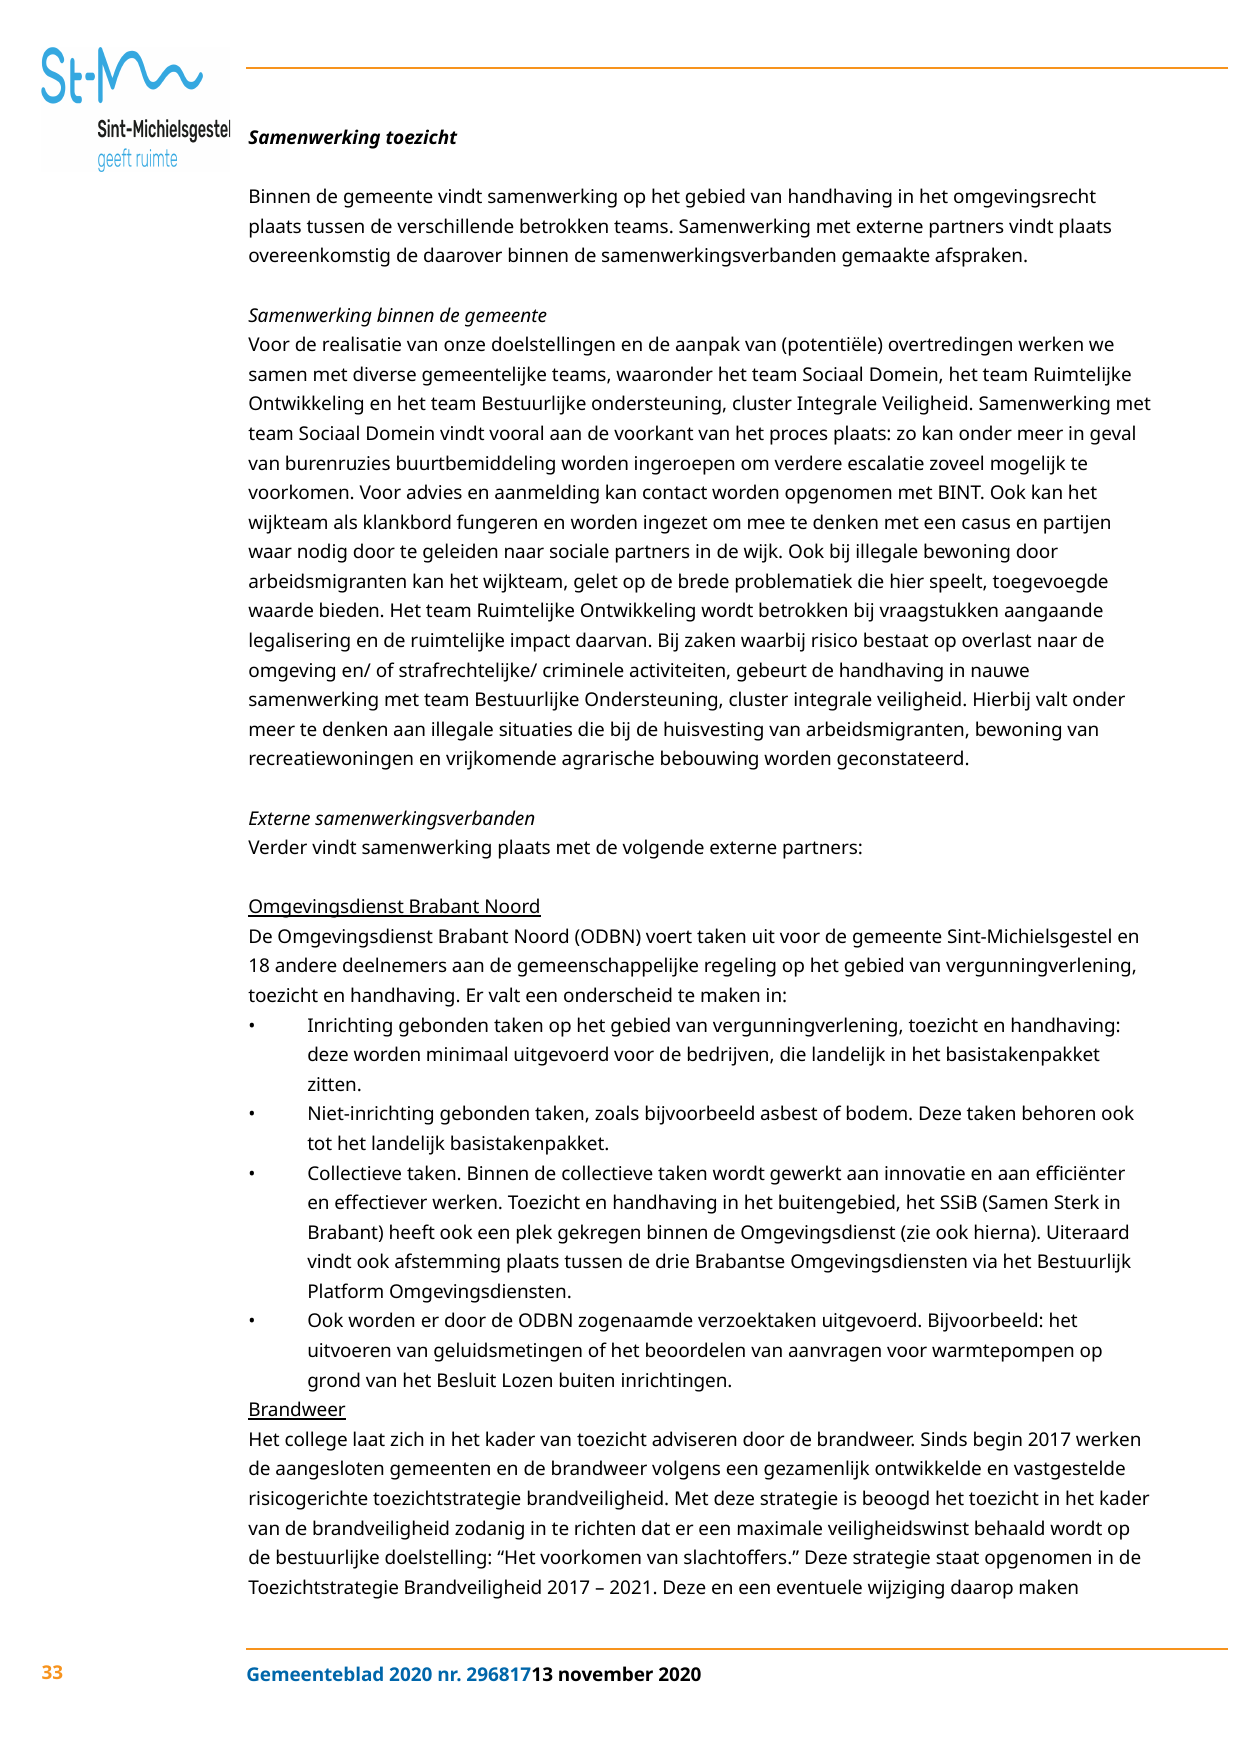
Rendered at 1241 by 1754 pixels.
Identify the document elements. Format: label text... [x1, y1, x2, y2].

text Externe samenwerkingsverbanden [248, 805, 1152, 831]
text Binnen de gemeente vindt samenwerking op het gebied van handhaving in het omgevingsrecht plaats tussen de verschillende betrokken teams. Samenwerking met externe partners vindt plaats overeenkomstig de daarover binnen de samenwerkingsverbanden gemaakte afspraken. [248, 183, 1152, 268]
list Inrichting gebonden taken op het gebied van vergunningverlening, toezicht en handhaving: deze worden minimaal uitgevoerd voor de bedrijven, die landelijk in het basistakenpakket zitten. [248, 1012, 1152, 1097]
list Niet-inrichting gebonden taken, zoals bijvoorbeeld asbest of bodem. Deze taken behoren ook tot het landelijk basistakenpakket. [248, 1101, 1152, 1156]
text De Omgevingsdienst Brabant Noord (ODBN) voert taken uit voor de gemeente Sint-Michielsgestel en 18 andere deelnemers aan de gemeenschappelijke regeling op het gebied van vergunningverlening, toezicht en handhaving. Er valt een onderscheid te maken in: [248, 923, 1152, 1008]
list Ook worden er door de ODBN zogenaamde verzoektaken uitgevoerd. Bijvoorbeeld: het uitvoeren van geluidsmetingen of het beoordelen van aanvragen voor warmtepompen op grond van het Besluit Lozen buiten inrichtingen. [248, 1308, 1152, 1393]
list Collectieve taken. Binnen de collectieve taken wordt gewerkt aan innovatie en aan efficiënter en effectiever werken. Toezicht en handhaving in het buitengebied, het SSiB (Samen Sterk in Brabant) heeft ook een plek gekregen binnen de Omgevingsdienst (zie ook hierna). Uiteraard vindt ook afstemming plaats tussen de drie Brabantse Omgevingsdiensten via het Bestuurlijk Platform Omgevingsdiensten. [248, 1160, 1152, 1304]
text Brandweer [248, 1396, 1152, 1422]
picture [41, 47, 231, 172]
text Omgevingsdienst Brabant Noord [248, 893, 1152, 919]
text Het college laat zich in het kader van toezicht adviseren door de brandweer. Sinds begin 2017 werken de aangesloten gemeenten en de brandweer volgens een gezamenlijk ontwikkelde en vastgestelde risicogerichte toezichtstrategie brandveiligheid. Met deze strategie is beoogd het toezicht in het kader van de brandveiligheid zodanig in te richten dat er een maximale veiligheidswinst behaald wordt op de bestuurlijke doelstelling: “Het voorkomen van slachtoffers.” Deze strategie staat opgenomen in de Toezichtstrategie Brandveiligheid 2017 – 2021. Deze en een eventuele wijziging daarop maken [248, 1426, 1152, 1600]
text Voor de realisatie van onze doelstellingen en de aanpak van (potentiële) overtredingen werken we samen met diverse gemeentelijke teams, waaronder het team Sociaal Domein, het team Ruimtelijke Ontwikkeling en het team Bestuurlijke ondersteuning, cluster Integrale Veiligheid. Samenwerking met team Sociaal Domein vindt vooral aan de voorkant van het proces plaats: zo kan onder meer in geval van burenruzies buurtbemiddeling worden ingeroepen om verdere escalatie zoveel mogelijk te voorkomen. Voor advies en aanmelding kan contact worden opgenomen met BINT. Ook kan het wijkteam als klankbord fungeren en worden ingezet om mee te denken met een casus en partijen waar nodig door te geleiden naar sociale partners in de wijk. Ook bij illegale bewoning door arbeidsmigranten kan het wijkteam, gelet op de brede problematiek die hier speelt, toegevoegde waarde bieden. Het team Ruimtelijke Ontwikkeling wordt betrokken bij vraagstukken aangaande legalisering en de ruimtelijke impact daarvan. Bij zaken waarbij risico bestaat op overlast naar de omgeving en/ of strafrechtelijke/ criminele activiteiten, gebeurt de handhaving in nauwe samenwerking met team Bestuurlijke Ondersteuning, cluster integrale veiligheid. Hierbij valt onder meer te denken aan illegale situaties die bij de huisvesting van arbeidsmigranten, bewoning van recreatiewoningen en vrijkomende agrarische bebouwing worden geconstateerd. [248, 331, 1152, 771]
text Verder vindt samenwerking plaats met de volgende externe partners: [248, 834, 1152, 860]
text Samenwerking toezicht [248, 124, 1152, 150]
text Samenwerking binnen de gemeente [248, 302, 1152, 328]
